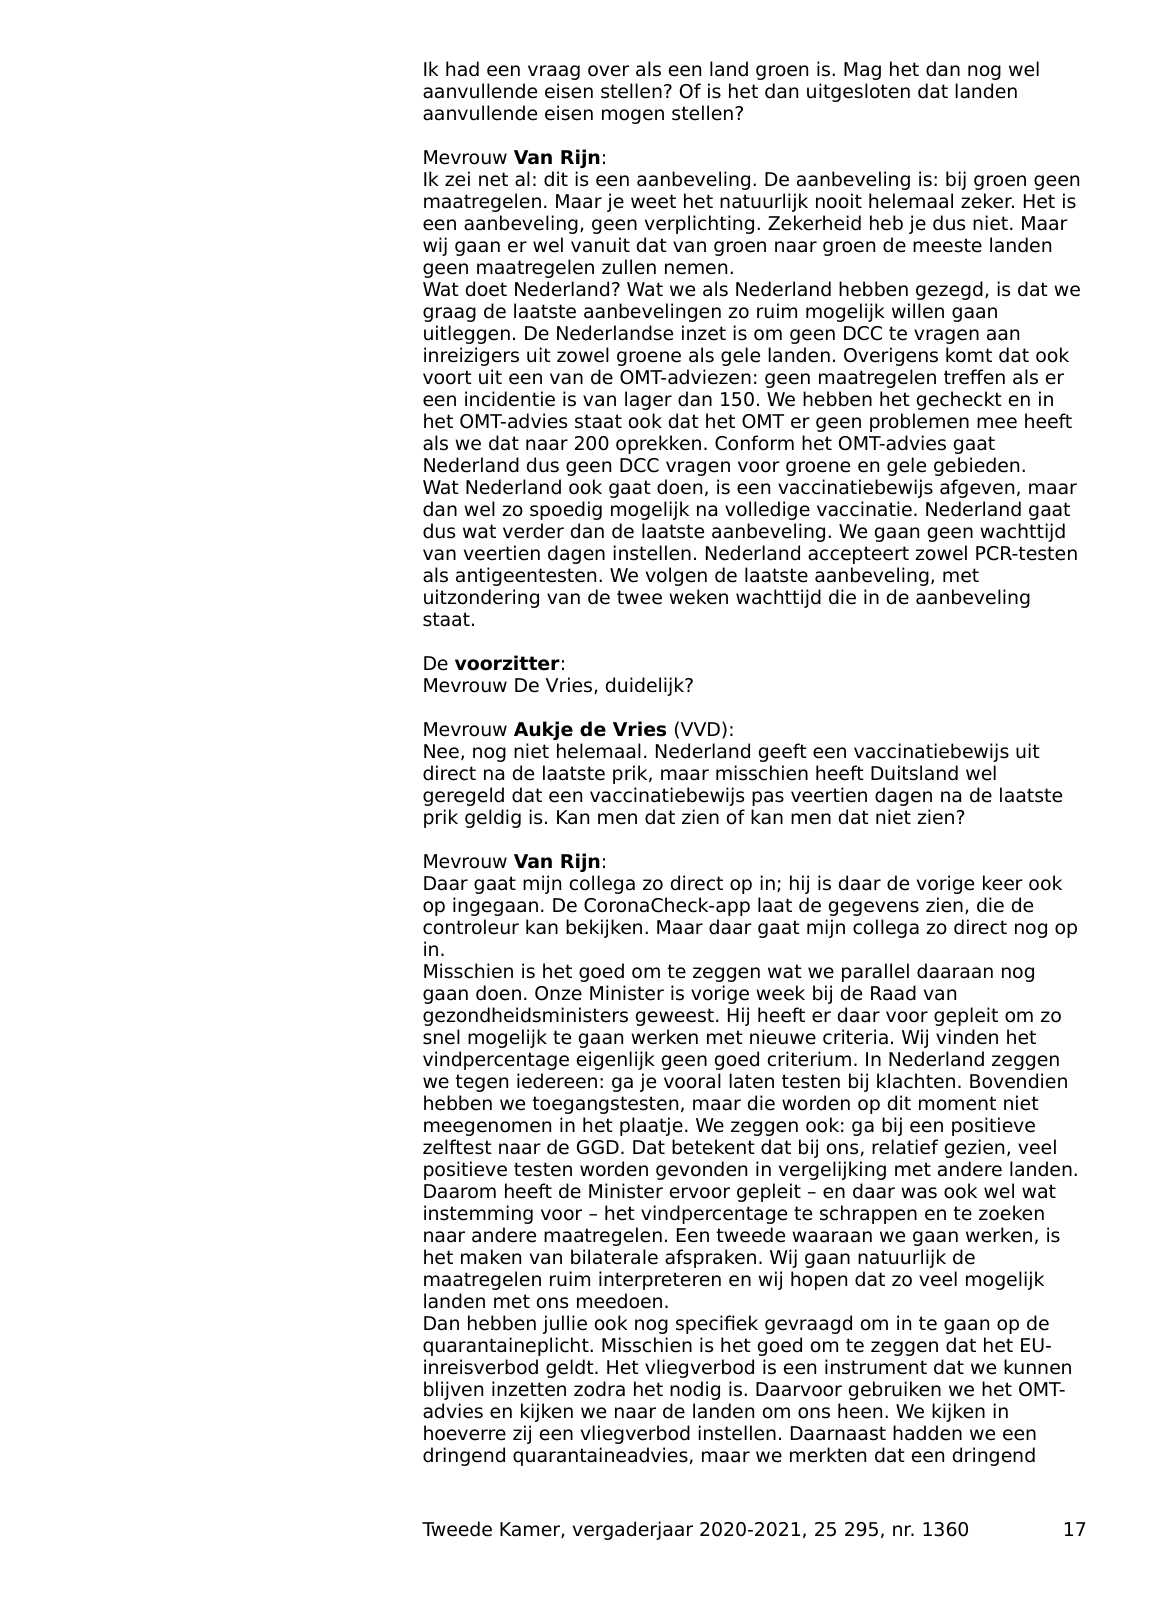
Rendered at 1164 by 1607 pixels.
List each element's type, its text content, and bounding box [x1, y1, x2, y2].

text Mevrouw Aukje de Vries (VVD): [422, 719, 1087, 741]
text Ik had een vraag over als een land groen is. Mag het dan nog wel aanvullende eisen stellen? Of is het dan uitgesloten dat landen aanvullende eisen mogen stellen? [422, 59, 1087, 125]
text Dan hebben jullie ook nog specifiek gevraagd om in te gaan op de quarantaineplicht. Misschien is het goed om te zeggen dat het EU-inreisverbod geldt. Het vliegverbod is een instrument dat we kunnen blijven inzetten zodra het nodig is. Daarvoor gebruiken we het OMT-advies en kijken we naar de landen om ons heen. We kijken in hoeverre zij een vliegverbod instellen. Daarnaast hadden we een dringend quarantaineadvies, maar we merkten dat een dringend [422, 1313, 1087, 1467]
text Mevrouw De Vries, duidelijk? [422, 675, 1087, 697]
text Mevrouw Van Rijn: [422, 147, 1087, 169]
text Mevrouw Van Rijn: [422, 851, 1087, 873]
text Wat doet Nederland? Wat we als Nederland hebben gezegd, is dat we graag de laatste aanbevelingen zo ruim mogelijk willen gaan uitleggen. De Nederlandse inzet is om geen DCC te vragen aan inreizigers uit zowel groene als gele landen. Overigens komt dat ook voort uit een van de OMT-adviezen: geen maatregelen treffen als er een incidentie is van lager dan 150. We hebben het gecheckt en in het OMT-advies staat ook dat het OMT er geen problemen mee heeft als we dat naar 200 oprekken. Conform het OMT-advies gaat Nederland dus geen DCC vragen voor groene en gele gebieden. [422, 279, 1087, 477]
text Misschien is het goed om te zeggen wat we parallel daaraan nog gaan doen. Onze Minister is vorige week bij de Raad van gezondheidsministers geweest. Hij heeft er daar voor gepleit om zo snel mogelijk te gaan werken met nieuwe criteria. Wij vinden het vindpercentage eigenlijk geen goed criterium. In Nederland zeggen we tegen iedereen: ga je vooral laten testen bij klachten. Bovendien hebben we toegangstesten, maar die worden op dit moment niet meegenomen in het plaatje. We zeggen ook: ga bij een positieve zelftest naar de GGD. Dat betekent dat bij ons, relatief gezien, veel positieve testen worden gevonden in vergelijking met andere landen. Daarom heeft de Minister ervoor gepleit – en daar was ook wel wat instemming voor – het vindpercentage te schrappen en te zoeken naar andere maatregelen. Een tweede waaraan we gaan werken, is het maken van bilaterale afspraken. Wij gaan natuurlijk de maatregelen ruim interpreteren en wij hopen dat zo veel mogelijk landen met ons meedoen. [422, 961, 1087, 1313]
text Daar gaat mijn collega zo direct op in; hij is daar de vorige keer ook op ingegaan. De CoronaCheck-app laat de gegevens zien, die de controleur kan bekijken. Maar daar gaat mijn collega zo direct nog op in. [422, 873, 1087, 961]
text De voorzitter: [422, 653, 1087, 675]
text Wat Nederland ook gaat doen, is een vaccinatiebewijs afgeven, maar dan wel zo spoedig mogelijk na volledige vaccinatie. Nederland gaat dus wat verder dan de laatste aanbeveling. We gaan geen wachttijd van veertien dagen instellen. Nederland accepteert zowel PCR-testen als antigeentesten. We volgen de laatste aanbeveling, met uitzondering van de twee weken wachttijd die in de aanbeveling staat. [422, 477, 1087, 631]
text Nee, nog niet helemaal. Nederland geeft een vaccinatiebewijs uit direct na de laatste prik, maar misschien heeft Duitsland wel geregeld dat een vaccinatiebewijs pas veertien dagen na de laatste prik geldig is. Kan men dat zien of kan men dat niet zien? [422, 741, 1087, 829]
text Ik zei net al: dit is een aanbeveling. De aanbeveling is: bij groen geen maatregelen. Maar je weet het natuurlijk nooit helemaal zeker. Het is een aanbeveling, geen verplichting. Zekerheid heb je dus niet. Maar wij gaan er wel vanuit dat van groen naar groen de meeste landen geen maatregelen zullen nemen. [422, 169, 1087, 279]
